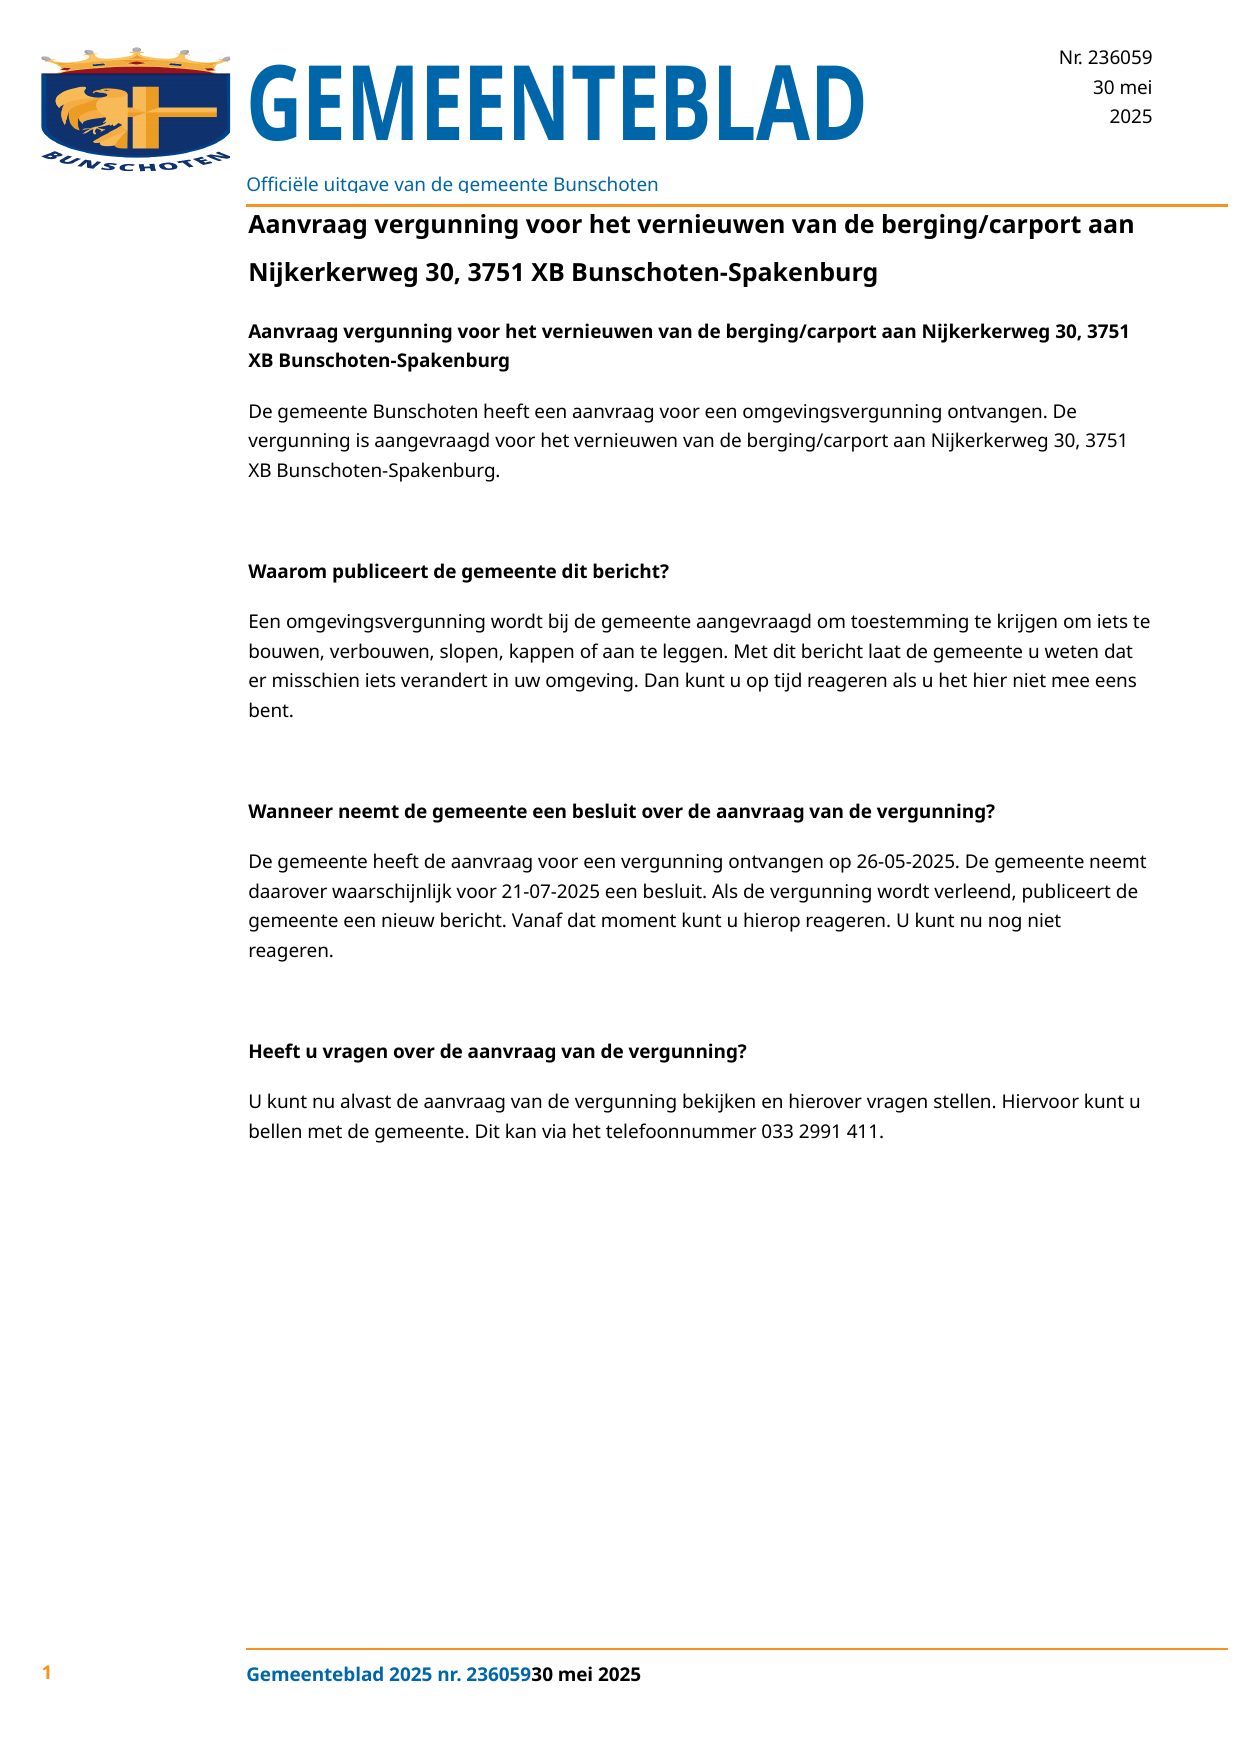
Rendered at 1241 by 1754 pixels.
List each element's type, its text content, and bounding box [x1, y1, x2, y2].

text Waarom publiceert de gemeente dit bericht? [248, 558, 1152, 584]
text U kunt nu alvast de aanvraag van de vergunning bekijken en hierover vragen stellen. Hiervoor kunt u bellen met de gemeente. Dit kan via het telefoonnummer 033 2991 411. [248, 1088, 1152, 1144]
text Aanvraag vergunning voor het vernieuwen van de berging/carport aan Nijkerkerweg 30, 3751 XB Bunschoten-Spakenburg [248, 318, 1152, 373]
text De gemeente Bunschoten heeft een aanvraag voor een omgevingsvergunning ontvangen. De vergunning is aangevraagd voor het vernieuwen van de berging/carport aan Nijkerkerweg 30, 3751 XB Bunschoten-Spakenburg. [248, 398, 1152, 483]
text Aanvraag vergunning voor het vernieuwen van de berging/carport aan Nijkerkerweg 30, 3751 XB Bunschoten-Spakenburg [248, 207, 1152, 288]
text Heeft u vragen over de aanvraag van de vergunning? [248, 1038, 1152, 1064]
text Wanneer neemt de gemeente een besluit over de aanvraag van de vergunning? [248, 798, 1152, 824]
picture [41, 47, 231, 172]
text De gemeente heeft de aanvraag voor een vergunning ontvangen op 26-05-2025. De gemeente neemt daarover waarschijnlijk voor 21-07-2025 een besluit. Als de vergunning wordt verleend, publiceert de gemeente een nieuw bericht. Vanaf dat moment kunt u hierop reageren. U kunt nu nog niet reageren. [248, 848, 1152, 963]
text Een omgevingsvergunning wordt bij de gemeente aangevraagd om toestemming te krijgen om iets te bouwen, verbouwen, slopen, kappen of aan te leggen. Met dit bericht laat de gemeente u weten dat er misschien iets verandert in uw omgeving. Dan kunt u op tijd reageren als u het hier niet mee eens bent. [248, 608, 1152, 723]
